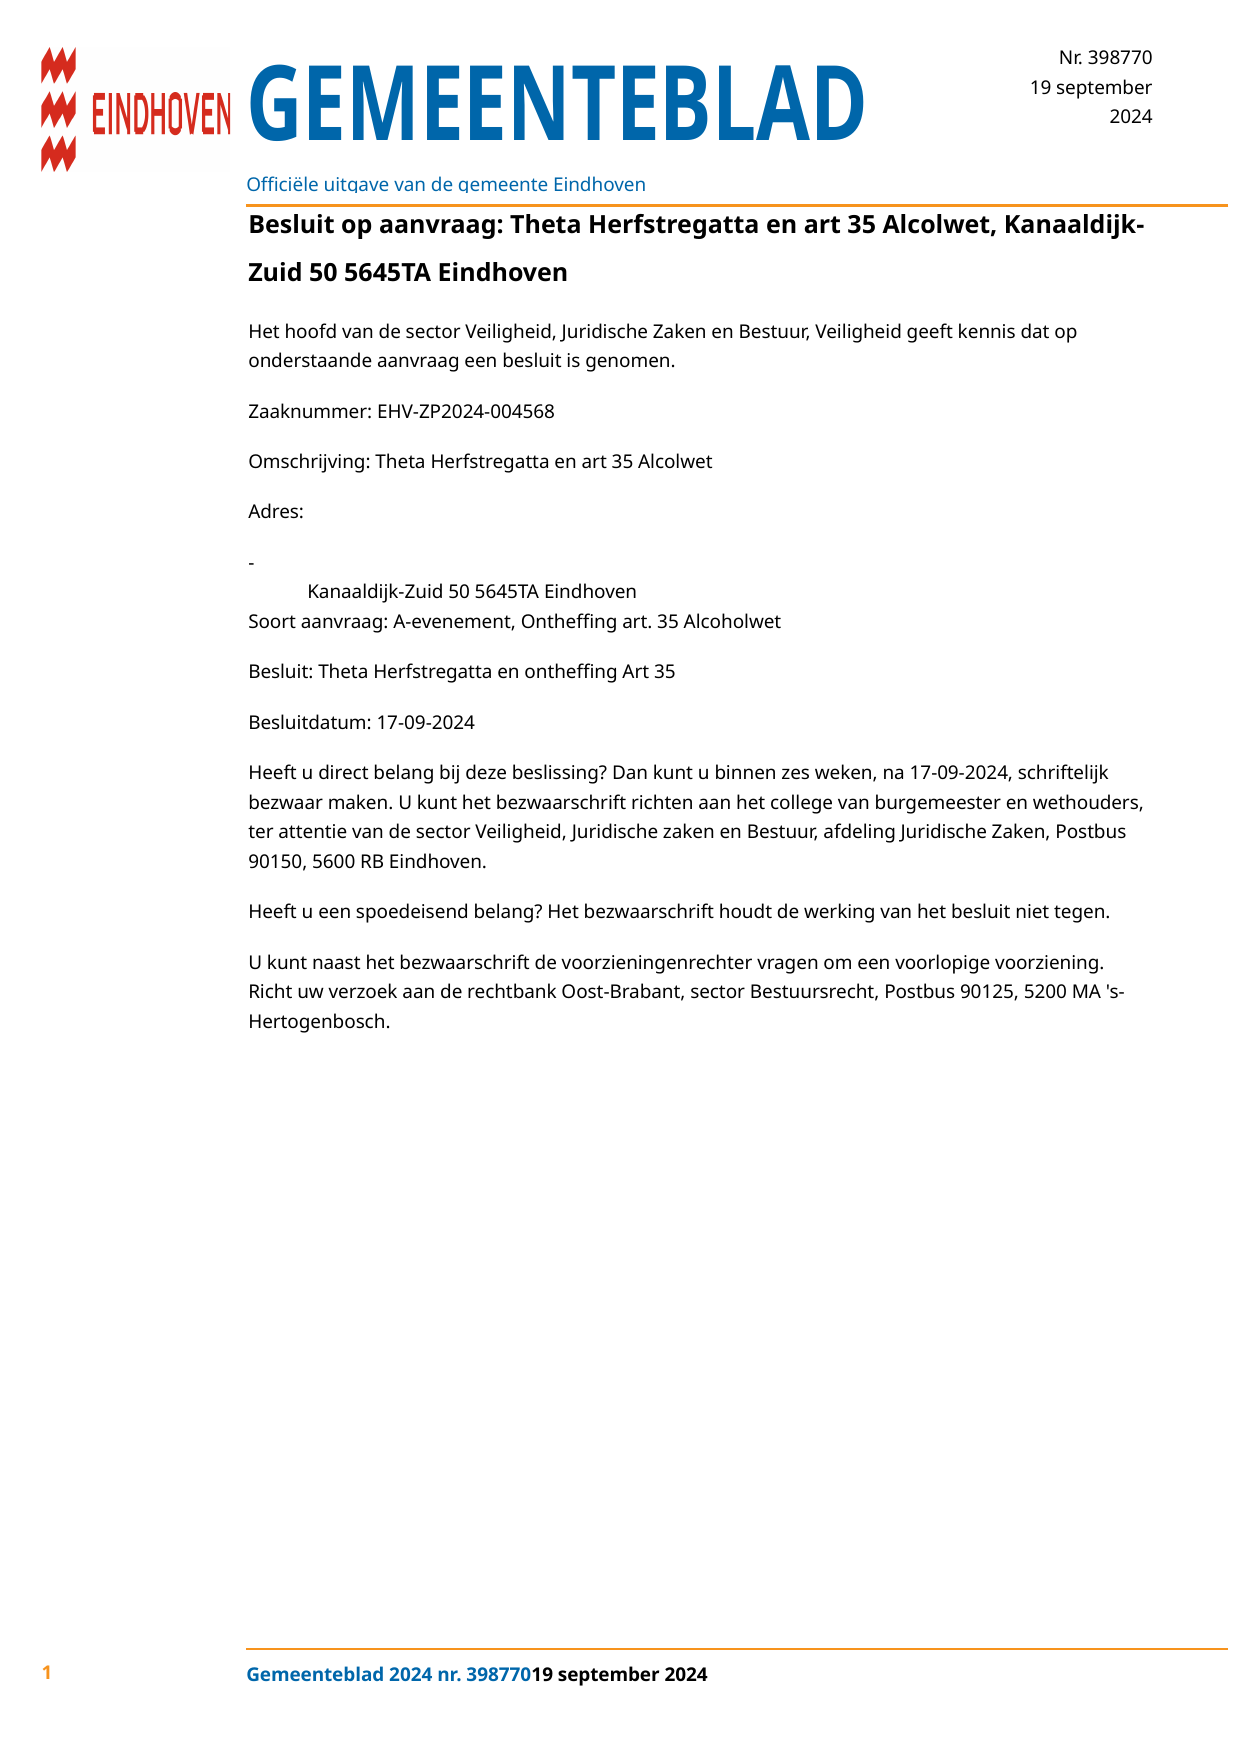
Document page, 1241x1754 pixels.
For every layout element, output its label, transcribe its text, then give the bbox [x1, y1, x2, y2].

text Het hoofd van de sector Veiligheid, Juridische Zaken en Bestuur, Veiligheid geeft kennis dat op onderstaande aanvraag een besluit is genomen. [248, 318, 1152, 373]
text Heeft u direct belang bij deze beslissing? Dan kunt u binnen zes weken, na 17-09-2024, schriftelijk bezwaar maken. U kunt het bezwaarschrift richten aan het college van burgemeester en wethouders, ter attentie van de sector Veiligheid, Juridische zaken en Bestuur, afdeling Juridische Zaken, Postbus 90150, 5600 RB Eindhoven. [248, 759, 1152, 874]
picture [41, 47, 231, 172]
text Besluitdatum: 17-09-2024 [248, 709, 1152, 735]
text Adres: [248, 499, 1152, 524]
text Heeft u een spoedeisend belang? Het bezwaarschrift houdt de werking van het besluit niet tegen. [248, 899, 1152, 924]
text Zaaknummer: EHV-ZP2024-004568 [248, 398, 1152, 424]
text U kunt naast het bezwaarschrift de voorzieningenrechter vragen om een voorlopige voorziening. Richt uw verzoek aan de rechtbank Oost-Brabant, sector Bestuursrecht, Postbus 90125, 5200 MA 's-Hertogenbosch. [248, 949, 1152, 1034]
text Besluit: Theta Herfstregatta en ontheffing Art 35 [248, 659, 1152, 684]
text Besluit op aanvraag: Theta Herfstregatta en art 35 Alcolwet, Kanaaldijk-Zuid 50 5645TA Eindhoven [248, 207, 1152, 288]
text Omschrijving: Theta Herfstregatta en art 35 Alcolwet [248, 448, 1152, 474]
list Kanaaldijk-Zuid 50 5645TA Eindhoven [248, 579, 1152, 604]
text Soort aanvraag: A-evenement, Ontheffing art. 35 Alcoholwet [248, 608, 1152, 634]
